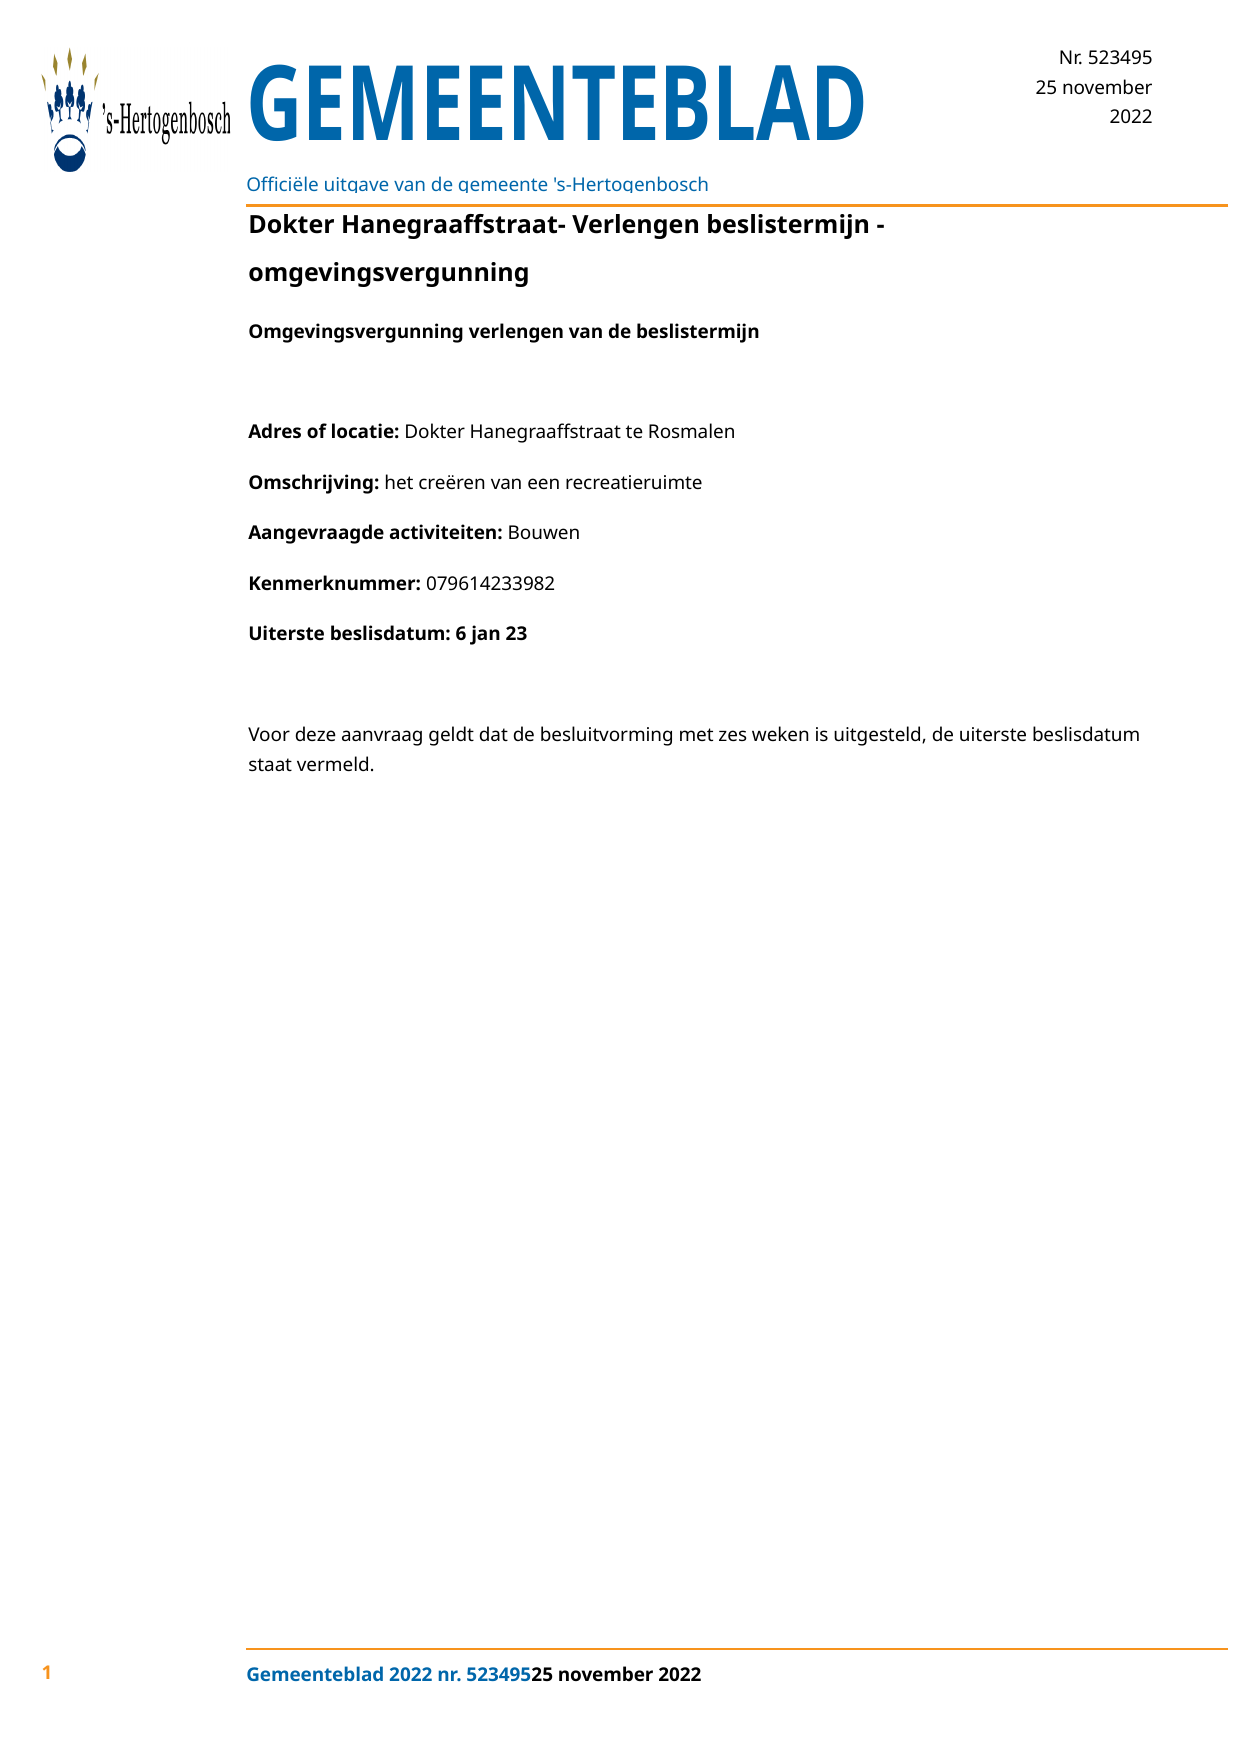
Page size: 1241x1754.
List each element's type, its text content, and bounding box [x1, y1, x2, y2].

text Uiterste beslisdatum: 6 jan 23 [248, 620, 1152, 646]
picture [41, 47, 231, 172]
text Aangevraagde activiteiten: Bouwen [248, 519, 1152, 545]
text Kenmerknummer: 079614233982 [248, 570, 1152, 596]
text Adres of locatie: Dokter Hanegraaffstraat te Rosmalen [248, 419, 1152, 444]
text Voor deze aanvraag geldt dat de besluitvorming met zes weken is uitgesteld, de uiterste beslisdatum staat vermeld. [248, 721, 1152, 777]
text Omschrijving: het creëren van een recreatieruimte [248, 469, 1152, 495]
text Omgevingsvergunning verlengen van de beslistermijn [248, 318, 1152, 344]
text Dokter Hanegraaffstraat- Verlengen beslistermijn -omgevingsvergunning [248, 207, 1152, 288]
